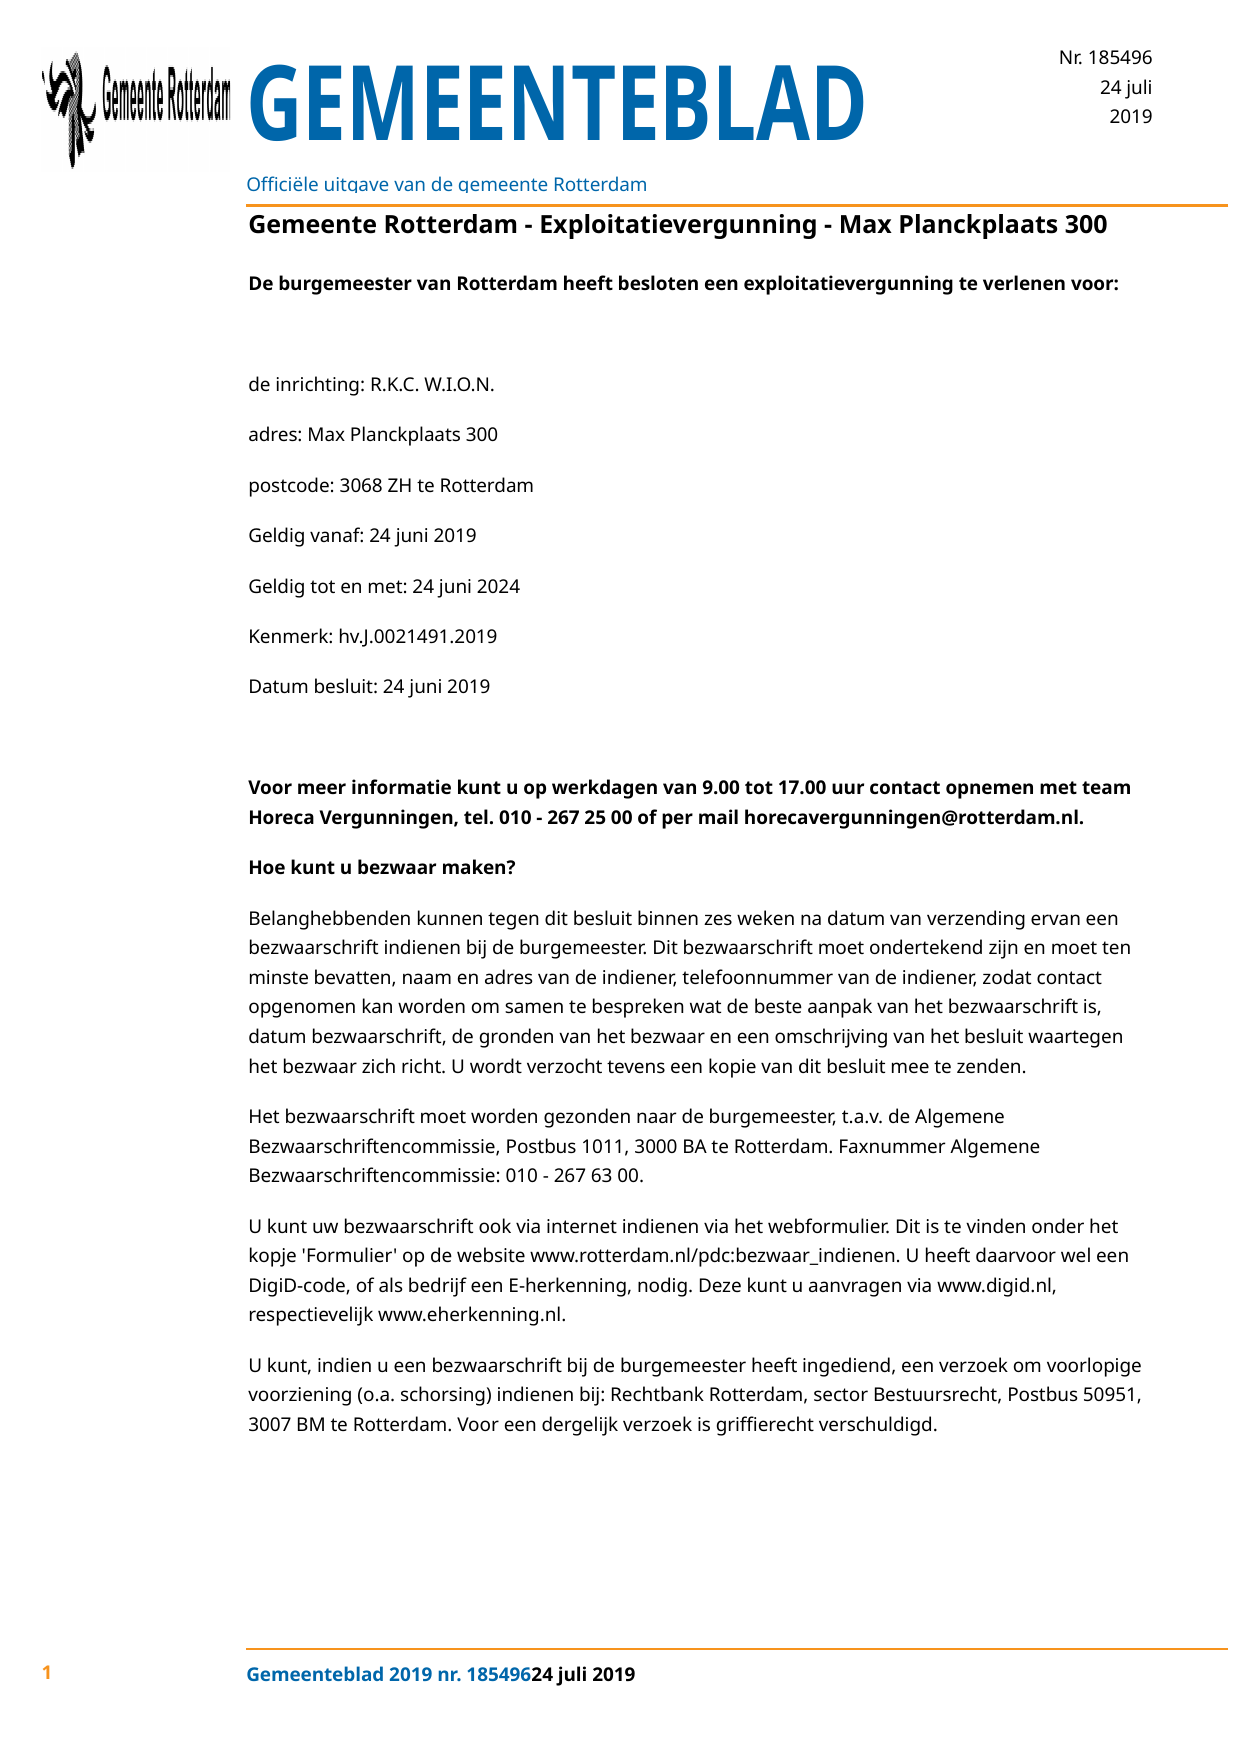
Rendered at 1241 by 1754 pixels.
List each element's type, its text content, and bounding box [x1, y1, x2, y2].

text De burgemeester van Rotterdam heeft besloten een exploitatievergunning te verlenen voor: [248, 270, 1152, 296]
text U kunt uw bezwaarschrift ook via internet indienen via het webformulier. Dit is te vinden onder het kopje 'Formulier' op de website www.rotterdam.nl/pdc:bezwaar_indienen. U heeft daarvoor wel een DigiD-code, of als bedrijf een E-herkenning, nodig. Deze kunt u aanvragen via www.digid.nl, respectievelijk www.eherkenning.nl. [248, 1213, 1152, 1327]
text adres: Max Planckplaats 300 [248, 422, 1152, 447]
text de inrichting: R.K.C. W.I.O.N. [248, 371, 1152, 397]
text Gemeente Rotterdam - Exploitatievergunning - Max Planckplaats 300 [248, 207, 1152, 241]
text Datum besluit: 24 juni 2019 [248, 674, 1152, 699]
text Kenmerk: hv.J.0021491.2019 [248, 623, 1152, 649]
text Hoe kunt u bezwaar maken? [248, 854, 1152, 880]
text Het bezwaarschrift moet worden gezonden naar de burgemeester, t.a.v. de Algemene Bezwaarschriftencommissie, Postbus 1011, 3000 BA te Rotterdam. Faxnummer Algemene Bezwaarschriftencommissie: 010 - 267 63 00. [248, 1103, 1152, 1188]
text Voor meer informatie kunt u op werkdagen van 9.00 tot 17.00 uur contact opnemen met team Horeca Vergunningen, tel. 010 - 267 25 00 of per mail horecavergunningen@rotterdam.nl. [248, 774, 1152, 830]
text Geldig tot en met: 24 juni 2024 [248, 573, 1152, 598]
text U kunt, indien u een bezwaarschrift bij de burgemeester heeft ingediend, een verzoek om voorlopige voorziening (o.a. schorsing) indienen bij: Rechtbank Rotterdam, sector Bestuursrecht, Postbus 50951, 3007 BM te Rotterdam. Voor een dergelijk verzoek is griffierecht verschuldigd. [248, 1352, 1152, 1437]
text postcode: 3068 ZH te Rotterdam [248, 472, 1152, 498]
picture [41, 47, 231, 172]
text Geldig vanaf: 24 juni 2019 [248, 522, 1152, 548]
text Belanghebbenden kunnen tegen dit besluit binnen zes weken na datum van verzending ervan een bezwaarschrift indienen bij de burgemeester. Dit bezwaarschrift moet ondertekend zijn en moet ten minste bevatten, naam en adres van de indiener, telefoonnummer van de indiener, zodat contact opgenomen kan worden om samen te bespreken wat de beste aanpak van het bezwaarschrift is, datum bezwaarschrift, de gronden van het bezwaar en een omschrijving van het besluit waartegen het bezwaar zich richt. U wordt verzocht tevens een kopie van dit besluit mee te zenden. [248, 905, 1152, 1078]
